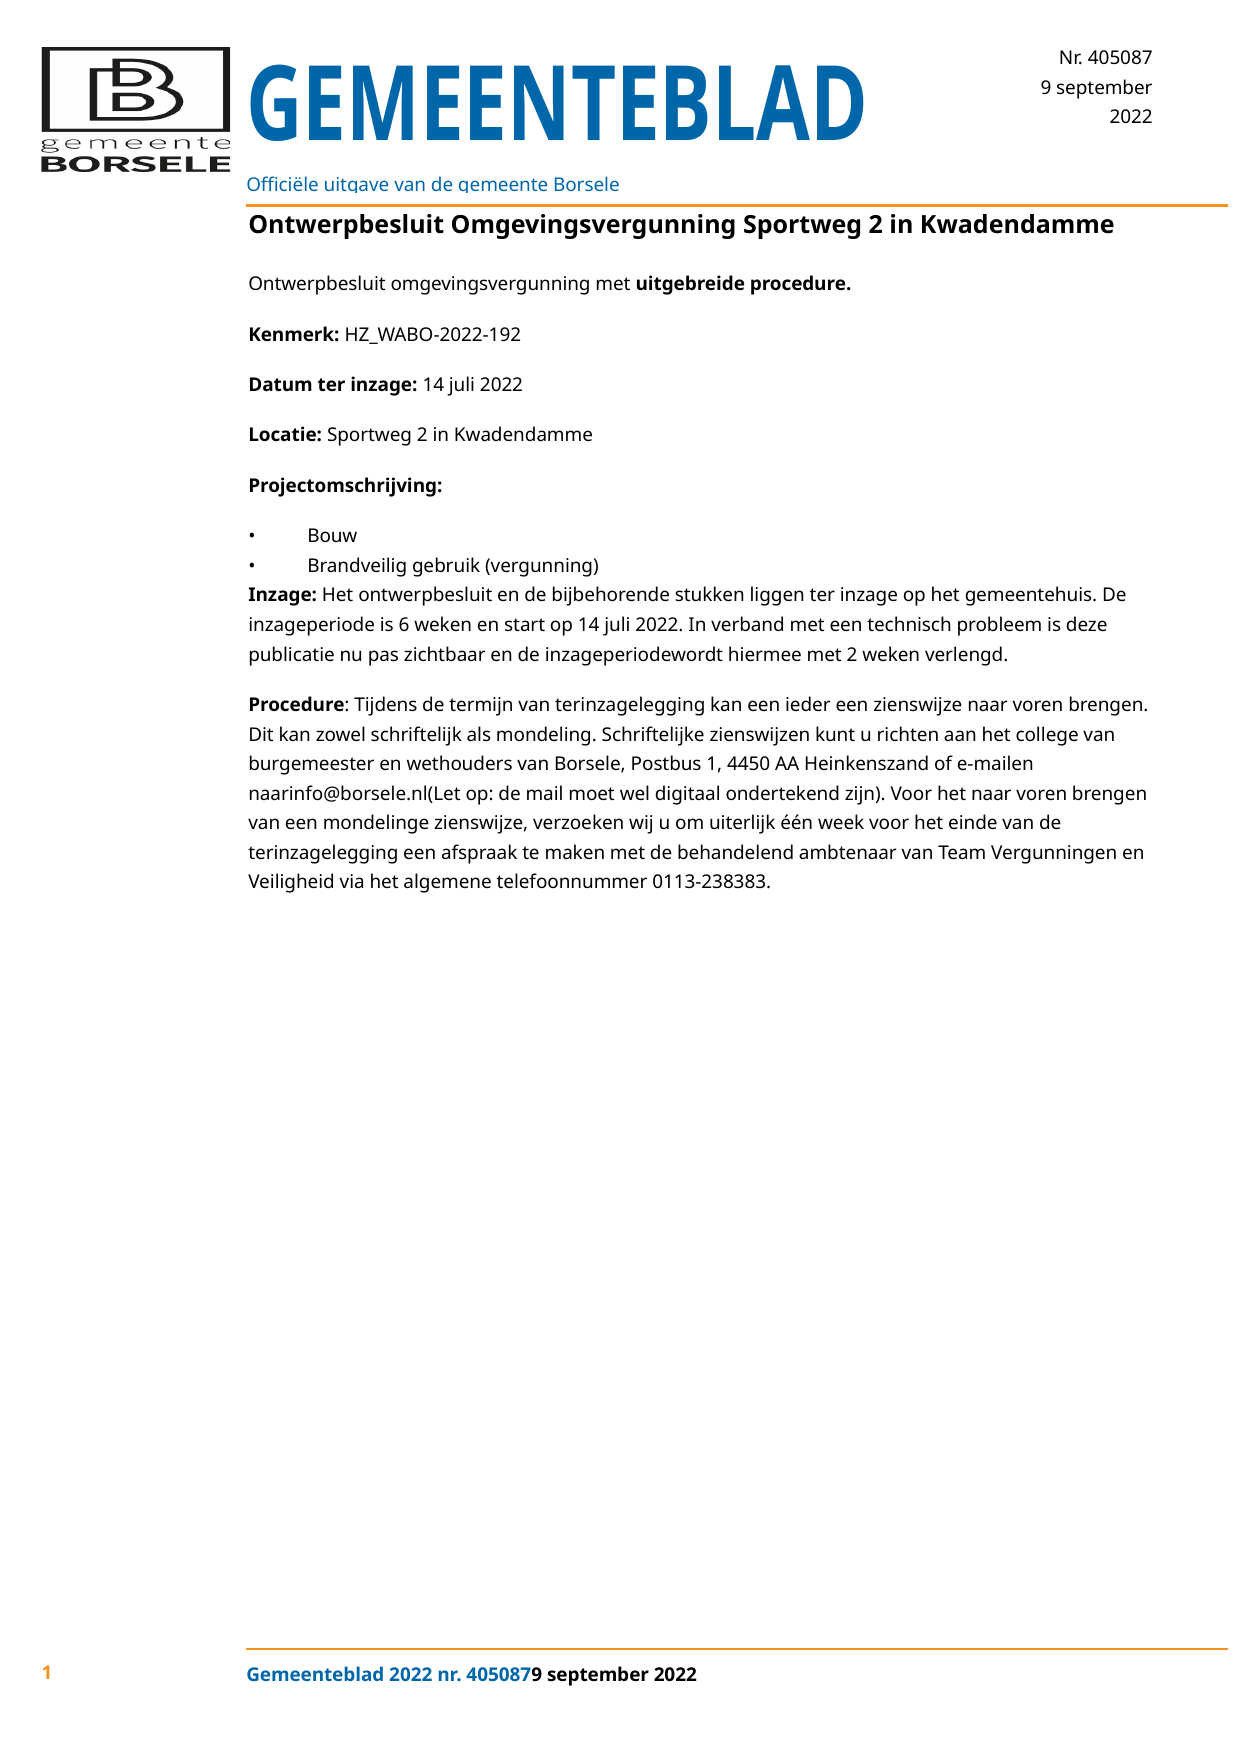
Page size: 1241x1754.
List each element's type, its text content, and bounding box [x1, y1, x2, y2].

text Procedure: Tijdens de termijn van terinzagelegging kan een ieder een zienswijze naar voren brengen. Dit kan zowel schriftelijk als mondeling. Schriftelijke zienswijzen kunt u richten aan het college van burgemeester en wethouders van Borsele, Postbus 1, 4450 AA Heinkenszand of e-mailen naarinfo@borsele.nl(Let op: de mail moet wel digitaal ondertekend zijn). Voor het naar voren brengen van een mondelinge zienswijze, verzoeken wij u om uiterlijk één week voor het einde van de terinzagelegging een afspraak te maken met de behandelend ambtenaar van Team Vergunningen en Veiligheid via het algemene telefoonnummer 0113-238383. [248, 691, 1152, 894]
text Ontwerpbesluit Omgevingsvergunning Sportweg 2 in Kwadendamme [248, 207, 1152, 241]
text Projectomschrijving: [248, 472, 1152, 498]
list Brandveilig gebruik (vergunning) [248, 552, 1152, 578]
picture [41, 47, 231, 172]
list Bouw [248, 522, 1152, 548]
text Kenmerk: HZ_WABO-2022-192 [248, 321, 1152, 346]
text Ontwerpbesluit omgevingsvergunning met uitgebreide procedure. [248, 270, 1152, 296]
text Datum ter inzage: 14 juli 2022 [248, 371, 1152, 397]
text Locatie: Sportweg 2 in Kwadendamme [248, 422, 1152, 447]
text Inzage: Het ontwerpbesluit en de bijbehorende stukken liggen ter inzage op het gemeentehuis. De inzageperiode is 6 weken en start op 14 juli 2022. In verband met een technisch probleem is deze publicatie nu pas zichtbaar en de inzageperiodewordt hiermee met 2 weken verlengd. [248, 582, 1152, 666]
